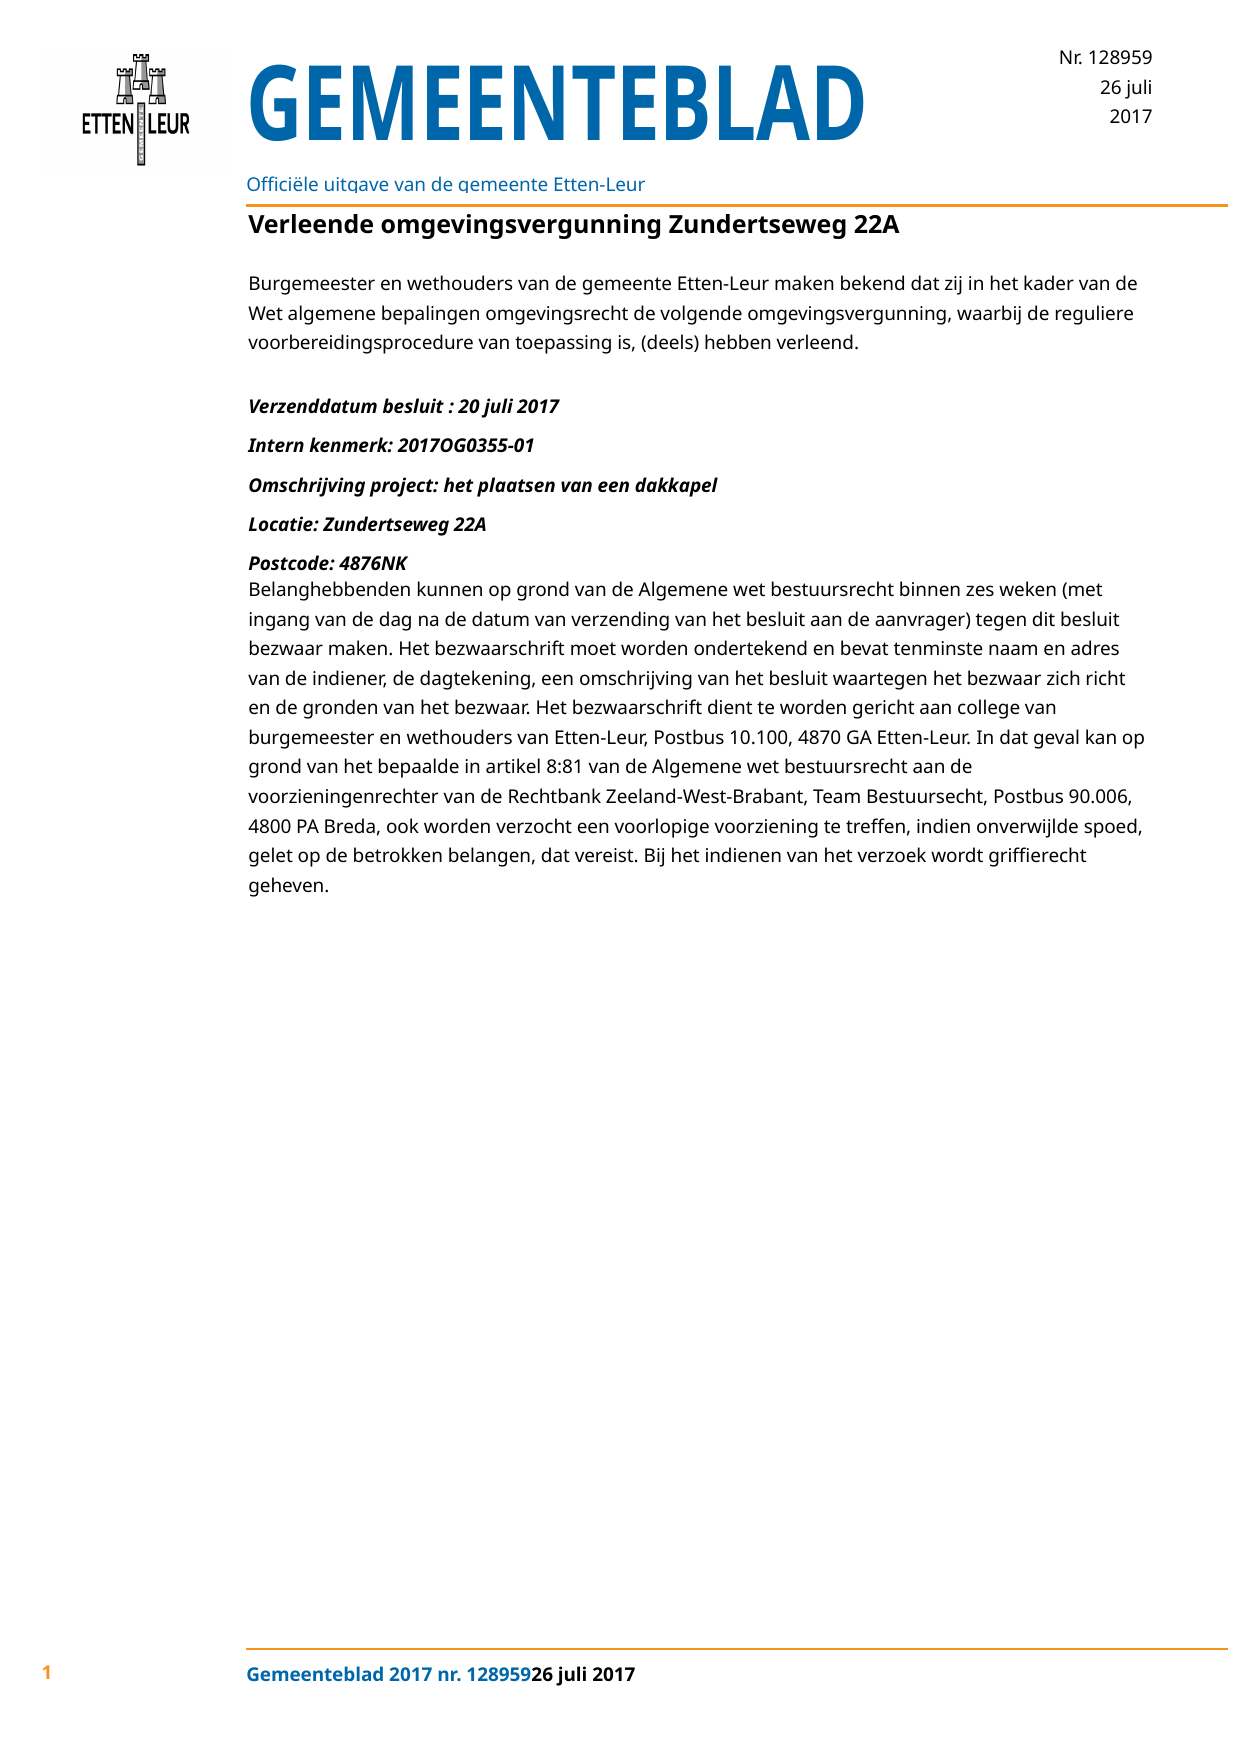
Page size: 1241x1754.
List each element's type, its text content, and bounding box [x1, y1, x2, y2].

text Verleende omgevingsvergunning Zundertseweg 22A [248, 207, 1152, 241]
text Verzenddatum besluit : 20 juli 2017 [248, 393, 1152, 419]
text Belanghebbenden kunnen op grond van de Algemene wet bestuursrecht binnen zes weken (met ingang van de dag na de datum van verzending van het besluit aan de aanvrager) tegen dit besluit bezwaar maken. Het bezwaarschrift moet worden ondertekend en bevat tenminste naam en adres van de indiener, de dagtekening, een omschrijving van het besluit waartegen het bezwaar zich richt en de gronden van het bezwaar. Het bezwaarschrift dient te worden gericht aan college van burgemeester en wethouders van Etten-Leur, Postbus 10.100, 4870 GA Etten-Leur. In dat geval kan op grond van het bepaalde in artikel 8:81 van de Algemene wet bestuursrecht aan de voorzieningenrechter van de Rechtbank Zeeland-West-Brabant, Team Bestuursecht, Postbus 90.006, 4800 PA Breda, ook worden verzocht een voorlopige voorziening te treffen, indien onverwijlde spoed, gelet op de betrokken belangen, dat vereist. Bij het indienen van het verzoek wordt griffierecht geheven. [248, 576, 1152, 898]
text Burgemeester en wethouders van de gemeente Etten-Leur maken bekend dat zij in het kader van de Wet algemene bepalingen omgevingsrecht de volgende omgevingsvergunning, waarbij de reguliere voorbereidingsprocedure van toepassing is, (deels) hebben verleend. [248, 270, 1152, 355]
picture [41, 47, 231, 172]
text Postcode: 4876NK [248, 551, 1152, 576]
text Omschrijving project: het plaatsen van een dakkapel [248, 472, 1152, 498]
text Locatie: Zundertseweg 22A [248, 511, 1152, 537]
text Intern kenmerk: 2017OG0355-01 [248, 433, 1152, 458]
